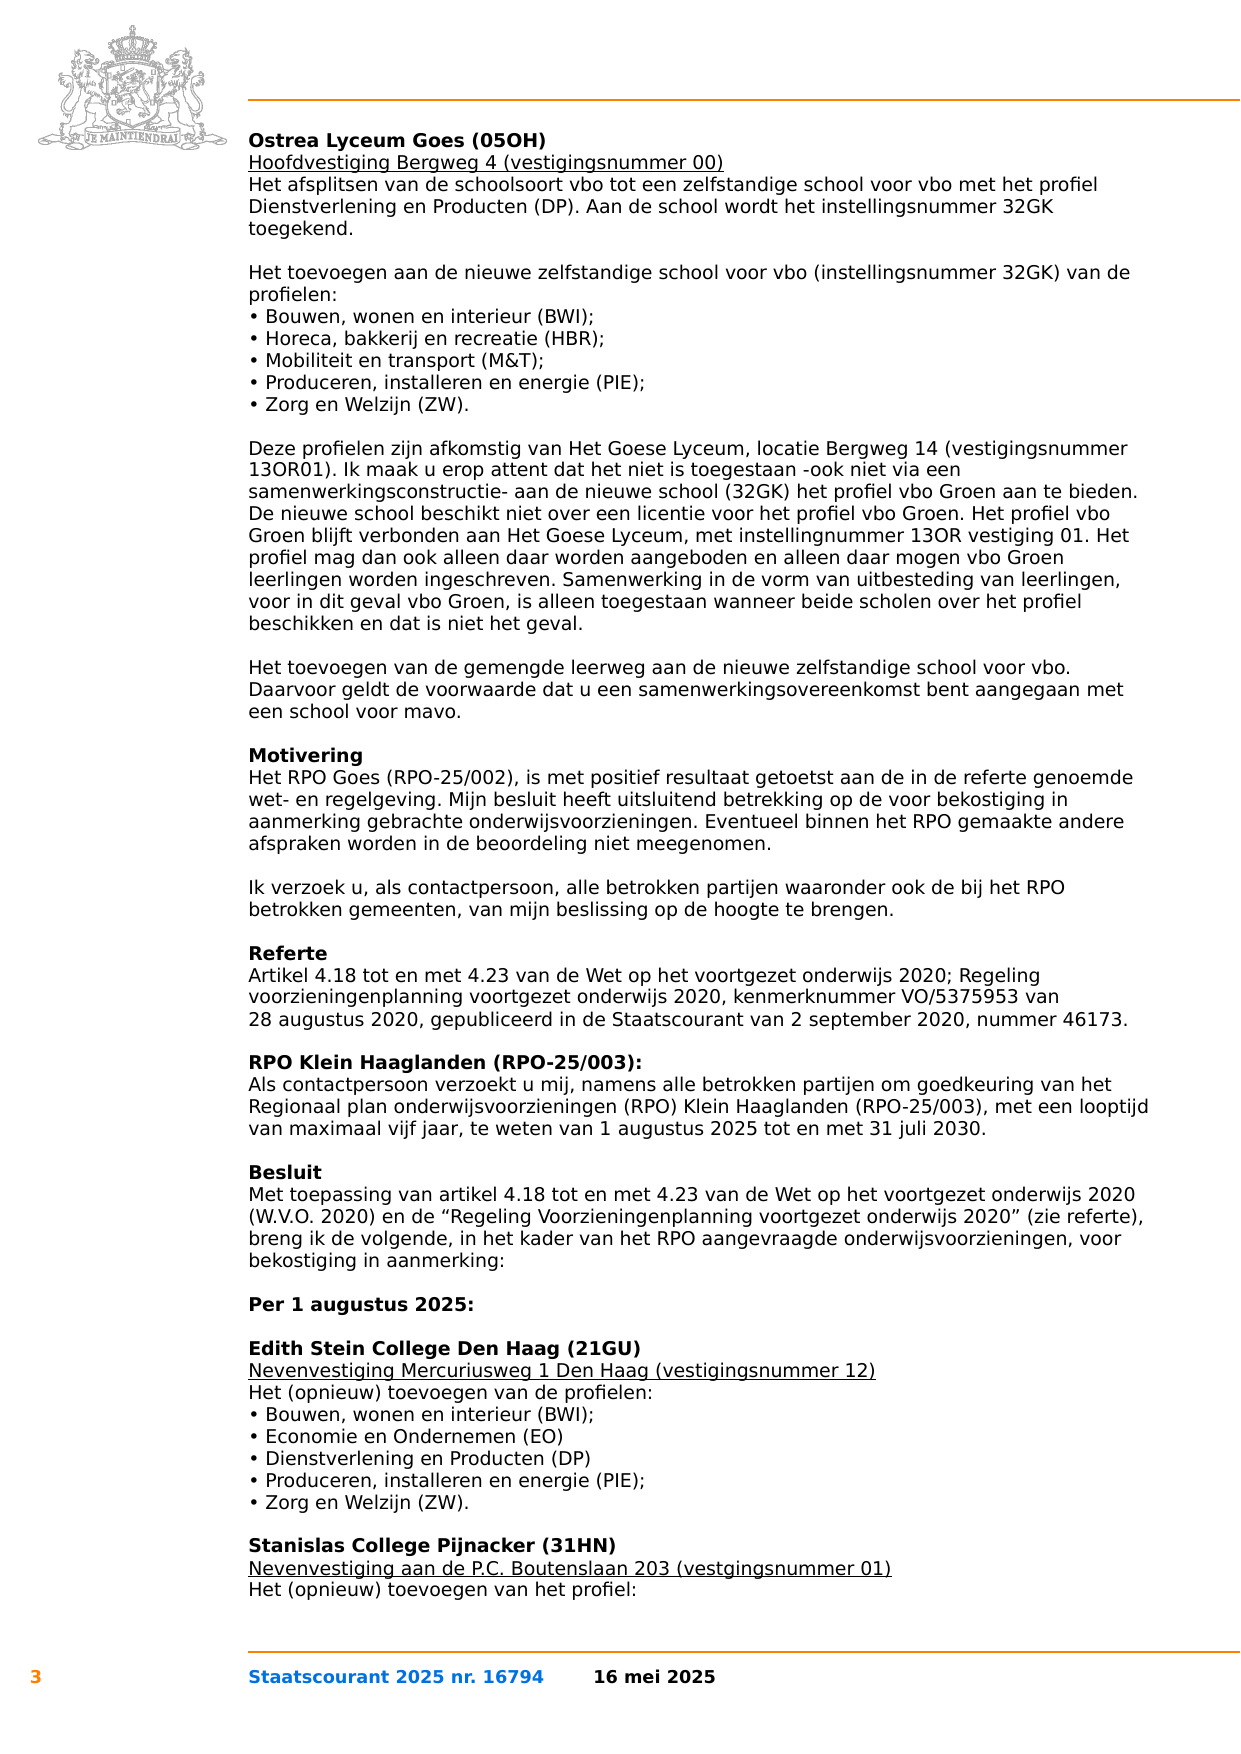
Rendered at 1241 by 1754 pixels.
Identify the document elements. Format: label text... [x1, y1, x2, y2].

text Per 1 augustus 2025: [248, 1294, 1163, 1316]
text Ik verzoek u, als contactpersoon, alle betrokken partijen waaronder ook de bij het RPO betrokken gemeenten, van mijn beslissing op de hoogte te brengen. [248, 877, 1163, 921]
text Als contactpersoon verzoekt u mij, namens alle betrokken partijen om goedkeuring van het Regionaal plan onderwijsvoorzieningen (RPO) Klein Haaglanden (RPO-25/003), met een looptijd van maximaal vijf jaar, te weten van 1 augustus 2025 tot en met 31 juli 2030. [248, 1074, 1163, 1140]
text Nevenvestiging aan de P.C. Boutenslaan 203 (vestgingsnummer 01) [248, 1557, 1163, 1579]
text • Produceren, installeren en energie (PIE); [248, 1469, 1163, 1492]
text Hoofdvestiging Bergweg 4 (vestigingsnummer 00) [248, 152, 1163, 174]
text Het afsplitsen van de schoolsoort vbo tot een zelfstandige school voor vbo met het profiel Dienstverlening en Producten (DP). Aan de school wordt het instellingsnummer 32GK toegekend. [248, 174, 1163, 240]
text Referte [248, 942, 1163, 964]
text Motivering [248, 745, 1163, 767]
text Edith Stein College Den Haag (21GU) [248, 1338, 1163, 1360]
text Deze profielen zijn afkomstig van Het Goese Lyceum, locatie Bergweg 14 (vestigingsnummer 13OR01). Ik maak u erop attent dat het niet is toegestaan -ook niet via een samenwerkingsconstructie- aan de nieuwe school (32GK) het profiel vbo Groen aan te bieden. De nieuwe school beschikt niet over een licentie voor het profiel vbo Groen. Het profiel vbo Groen blijft verbonden aan Het Goese Lyceum, met instellingnummer 13OR vestiging 01. Het profiel mag dan ook alleen daar worden aangeboden en alleen daar mogen vbo Groen leerlingen worden ingeschreven. Samenwerking in de vorm van uitbesteding van leerlingen, voor in dit geval vbo Groen, is alleen toegestaan wanneer beide scholen over het profiel beschikken en dat is niet het geval. [248, 437, 1163, 635]
text • Zorg en Welzijn (ZW). [248, 393, 1163, 416]
text Stanislas College Pijnacker (31HN) [248, 1535, 1163, 1557]
text • Horeca, bakkerij en recreatie (HBR); [248, 328, 1163, 349]
picture [38, 25, 227, 150]
text Besluit [248, 1162, 1163, 1184]
text Het toevoegen aan de nieuwe zelfstandige school voor vbo (instellingsnummer 32GK) van de profielen: [248, 262, 1163, 306]
text • Economie en Ondernemen (EO) [248, 1426, 1163, 1448]
text Het toevoegen van de gemengde leerweg aan de nieuwe zelfstandige school voor vbo. Daarvoor geldt de voorwaarde dat u een samenwerkingsovereenkomst bent aangegaan met een school voor mavo. [248, 657, 1163, 723]
text Met toepassing van artikel 4.18 tot en met 4.23 van de Wet op het voortgezet onderwijs 2020 (W.V.O. 2020) en de “Regeling Voorzieningenplanning voortgezet onderwijs 2020” (zie referte), breng ik de volgende, in het kader van het RPO aangevraagde onderwijsvoorzieningen, voor bekostiging in aanmerking: [248, 1184, 1163, 1272]
text Nevenvestiging Mercuriusweg 1 Den Haag (vestigingsnummer 12) [248, 1360, 1163, 1382]
text • Bouwen, wonen en interieur (BWI); [248, 306, 1163, 328]
text • Produceren, installeren en energie (PIE); [248, 372, 1163, 393]
text • Zorg en Welzijn (ZW). [248, 1492, 1163, 1513]
text Artikel 4.18 tot en met 4.23 van de Wet op het voortgezet onderwijs 2020; Regeling voorzieningenplanning voortgezet onderwijs 2020, kenmerknummer VO/5375953 van 28 augustus 2020, gepubliceerd in de Staatscourant van 2 september 2020, nummer 46173. [248, 964, 1163, 1030]
text RPO Klein Haaglanden (RPO-25/003): [248, 1052, 1163, 1074]
text • Dienstverlening en Producten (DP) [248, 1448, 1163, 1469]
text • Bouwen, wonen en interieur (BWI); [248, 1404, 1163, 1426]
text Het (opnieuw) toevoegen van het profiel: [248, 1579, 1163, 1601]
text Het (opnieuw) toevoegen van de profielen: [248, 1382, 1163, 1404]
text Het RPO Goes (RPO-25/002), is met positief resultaat getoetst aan de in de referte genoemde wet- en regelgeving. Mijn besluit heeft uitsluitend betrekking op de voor bekostiging in aanmerking gebrachte onderwijsvoorzieningen. Eventueel binnen het RPO gemaakte andere afspraken worden in de beoordeling niet meegenomen. [248, 767, 1163, 855]
text • Mobiliteit en transport (M&T); [248, 349, 1163, 372]
text Ostrea Lyceum Goes (05OH) [248, 130, 1163, 152]
